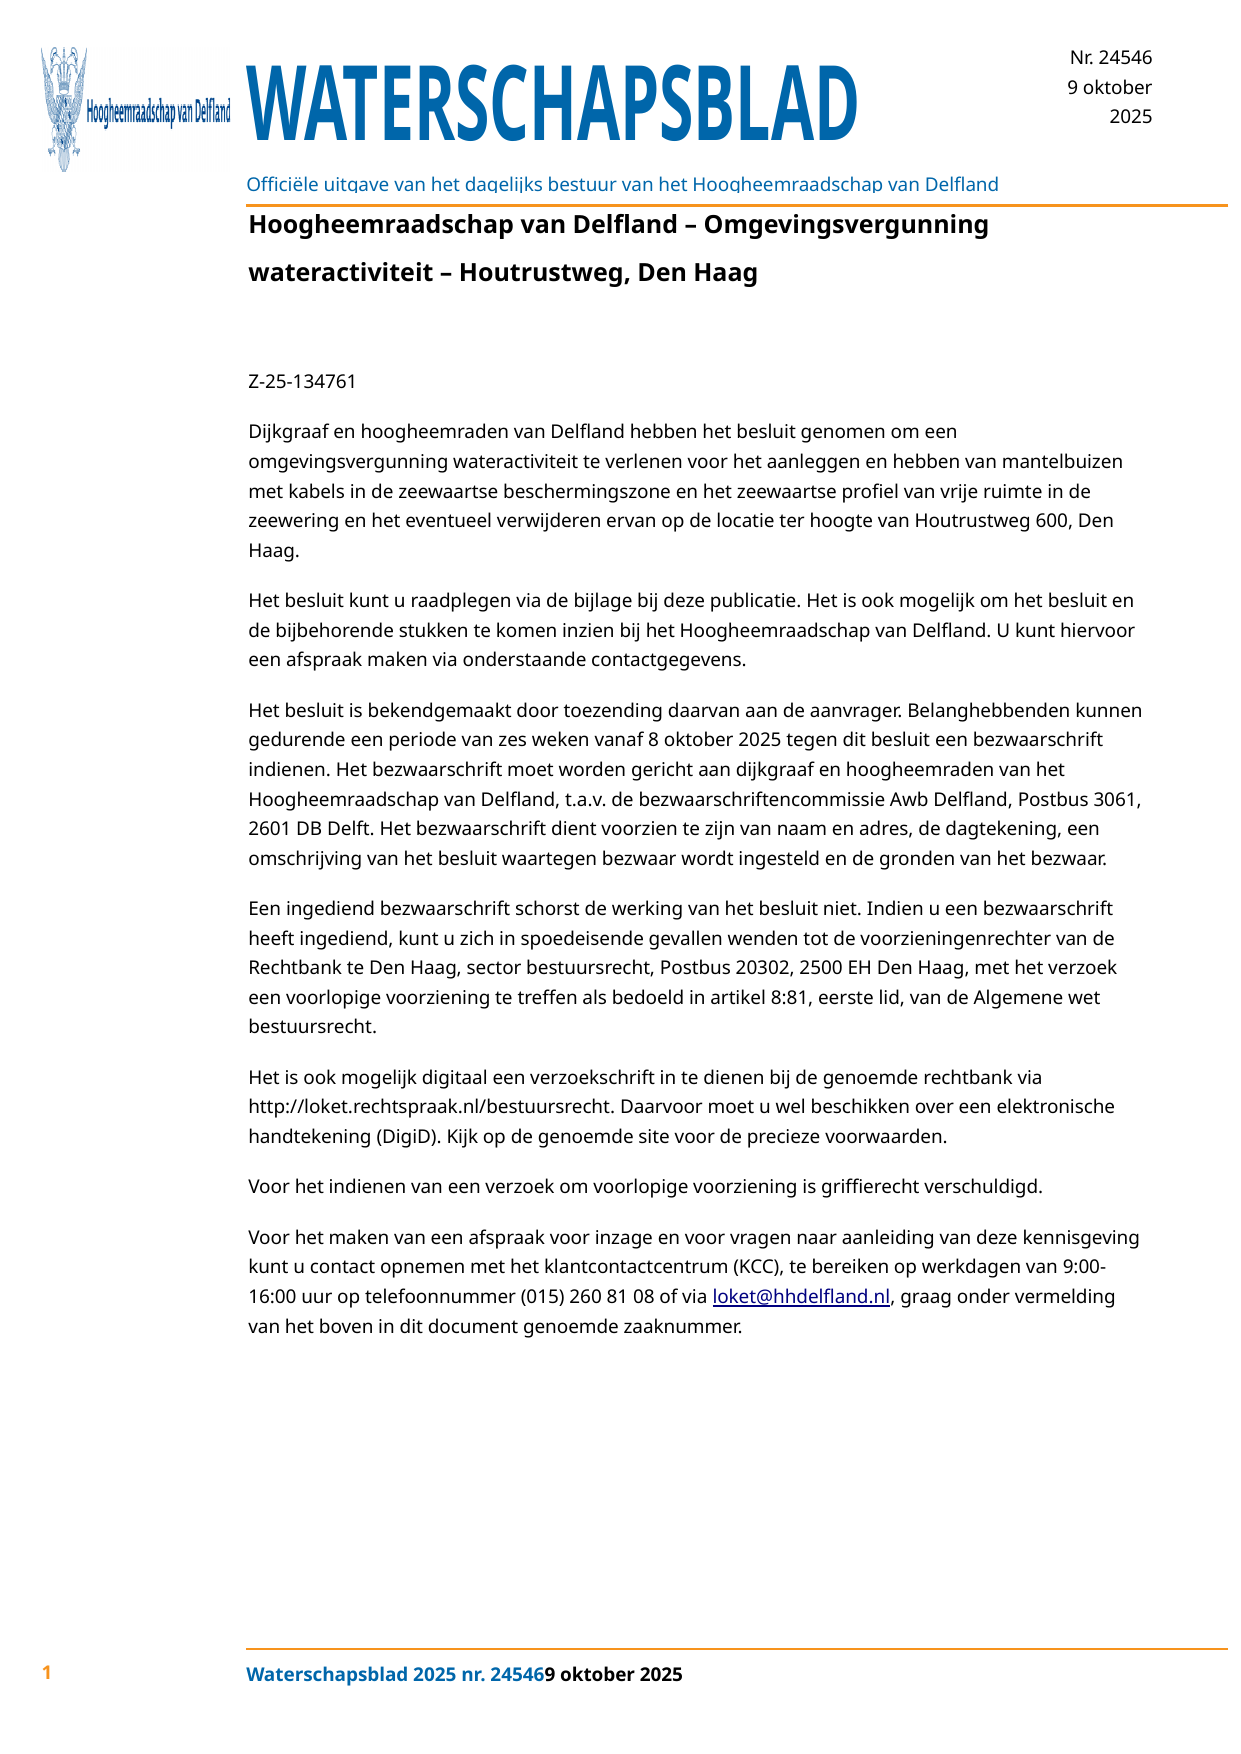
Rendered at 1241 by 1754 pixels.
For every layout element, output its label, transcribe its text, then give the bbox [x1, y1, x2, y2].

text Het besluit kunt u raadplegen via de bijlage bij deze publicatie. Het is ook mogelijk om het besluit en de bijbehorende stukken te komen inzien bij het Hoogheemraadschap van Delfland. U kunt hiervoor een afspraak maken via onderstaande contactgegevens. [248, 587, 1152, 672]
text Voor het indienen van een verzoek om voorlopige voorziening is griffierecht verschuldigd. [248, 1174, 1152, 1199]
text Hoogheemraadschap van Delfland – Omgevingsvergunning wateractiviteit – Houtrustweg, Den Haag [248, 207, 1152, 288]
text Een ingediend bezwaarschrift schorst de werking van het besluit niet. Indien u een bezwaarschrift heeft ingediend, kunt u zich in spoedeisende gevallen wenden tot de voorzieningenrechter van de Rechtbank te Den Haag, sector bestuursrecht, Postbus 20302, 2500 EH Den Haag, met het verzoek een voorlopige voorziening te treffen als bedoeld in artikel 8:81, eerste lid, van de Algemene wet bestuursrecht. [248, 895, 1152, 1039]
picture [41, 47, 231, 172]
text Dijkgraaf en hoogheemraden van Delfland hebben het besluit genomen om een omgevingsvergunning wateractiviteit te verlenen voor het aanleggen en hebben van mantelbuizen met kabels in de zeewaartse beschermingszone en het zeewaartse profiel van vrije ruimte in de zeewering en het eventueel verwijderen ervan op de locatie ter hoogte van Houtrustweg 600, Den Haag. [248, 419, 1152, 563]
text Z-25-134761 [248, 368, 1152, 394]
text Het besluit is bekendgemaakt door toezending daarvan aan de aanvrager. Belanghebbenden kunnen gedurende een periode van zes weken vanaf 8 oktober 2025 tegen dit besluit een bezwaarschrift indienen. Het bezwaarschrift moet worden gericht aan dijkgraaf en hoogheemraden van het Hoogheemraadschap van Delfland, t.a.v. de bezwaarschriftencommissie Awb Delfland, Postbus 3061, 2601 DB Delft. Het bezwaarschrift dient voorzien te zijn van naam en adres, de dagtekening, een omschrijving van het besluit waartegen bezwaar wordt ingesteld en de gronden van het bezwaar. [248, 697, 1152, 871]
text Het is ook mogelijk digitaal een verzoekschrift in te dienen bij de genoemde rechtbank via http://loket.rechtspraak.nl/bestuursrecht. Daarvoor moet u wel beschikken over een elektronische handtekening (DigiD). Kijk op de genoemde site voor de precieze voorwaarden. [248, 1064, 1152, 1149]
text Voor het maken van een afspraak voor inzage en voor vragen naar aanleiding van deze kennisgeving kunt u contact opnemen met het klantcontactcentrum (KCC), te bereiken op werkdagen van 9:00-16:00 uur op telefoonnummer (015) 260 81 08 of via loket@hhdelfland.nl, graag onder vermelding van het boven in dit document genoemde zaaknummer. [248, 1224, 1152, 1339]
